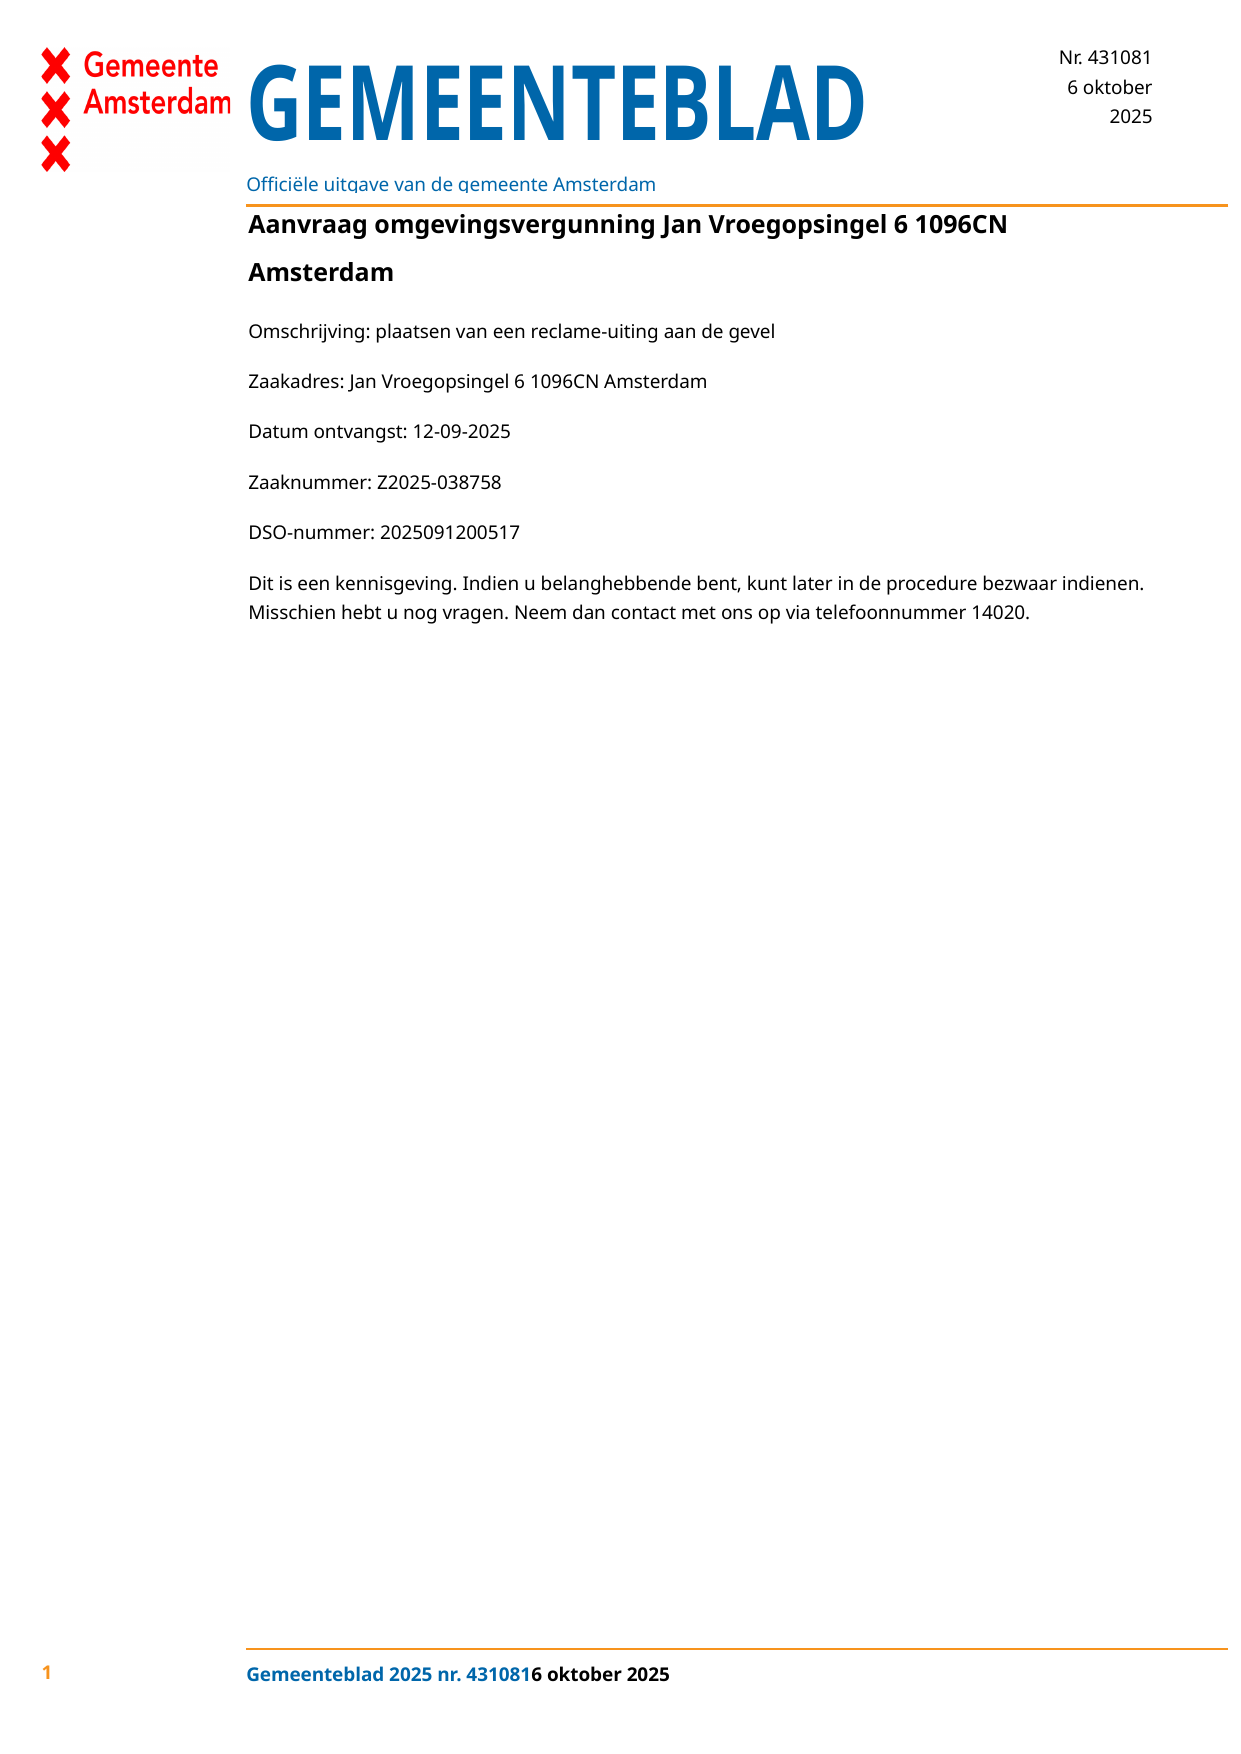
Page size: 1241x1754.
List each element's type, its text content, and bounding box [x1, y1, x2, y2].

text Dit is een kennisgeving. Indien u belanghebbende bent, kunt later in de procedure bezwaar indienen. Misschien hebt u nog vragen. Neem dan contact met ons op via telefoonnummer 14020. [248, 570, 1152, 625]
text DSO-nummer: 2025091200517 [248, 519, 1152, 545]
text Datum ontvangst: 12-09-2025 [248, 419, 1152, 444]
text Aanvraag omgevingsvergunning Jan Vroegopsingel 6 1096CN Amsterdam [248, 207, 1152, 288]
text Zaakadres: Jan Vroegopsingel 6 1096CN Amsterdam [248, 368, 1152, 394]
text Zaaknummer: Z2025-038758 [248, 469, 1152, 495]
text Omschrijving: plaatsen van een reclame-uiting aan de gevel [248, 318, 1152, 344]
picture [41, 47, 231, 172]
